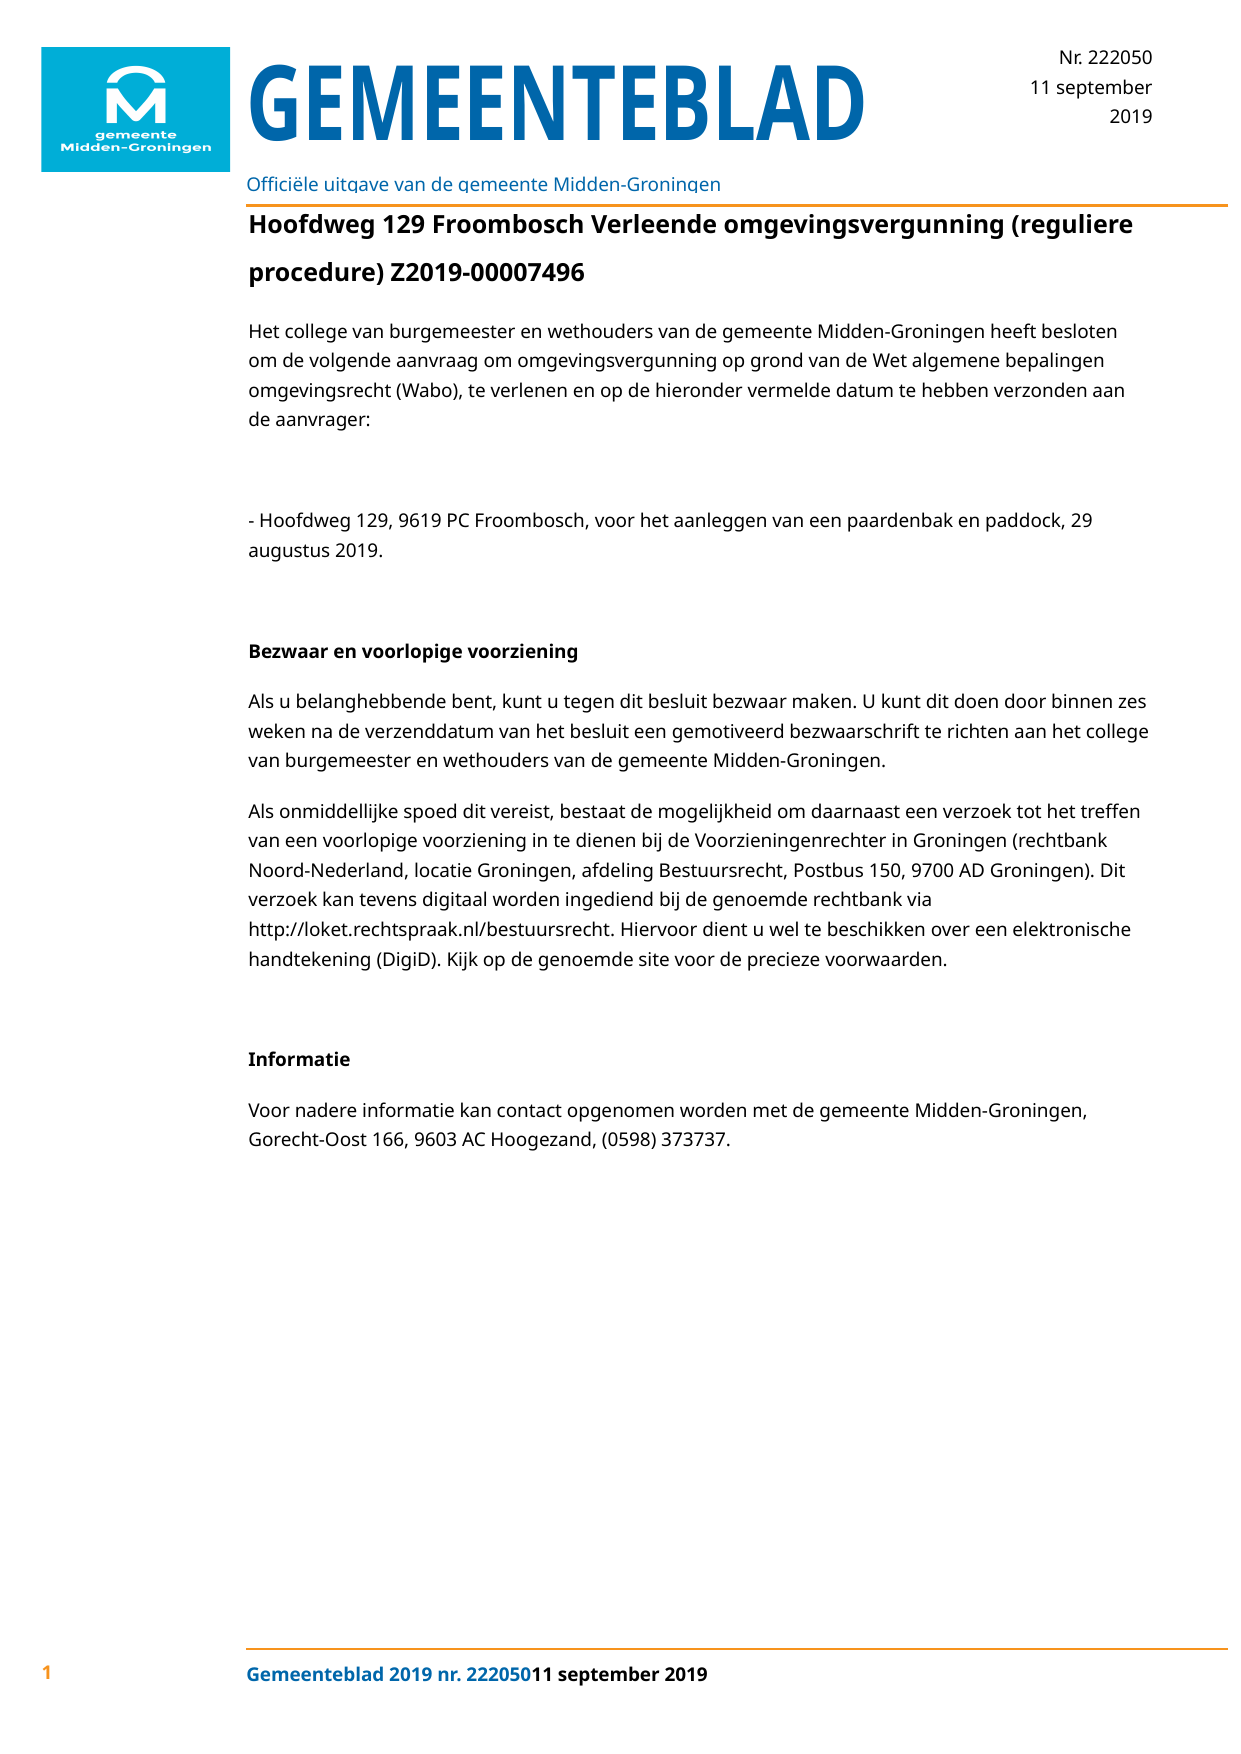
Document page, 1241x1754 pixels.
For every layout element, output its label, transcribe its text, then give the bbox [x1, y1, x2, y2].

text Het college van burgemeester en wethouders van de gemeente Midden-Groningen heeft besloten om de volgende aanvraag om omgevingsvergunning op grond van de Wet algemene bepalingen omgevingsrecht (Wabo), te verlenen en op de hieronder vermelde datum te hebben verzonden aan de aanvrager: [248, 318, 1152, 432]
text Als u belanghebbende bent, kunt u tegen dit besluit bezwaar maken. U kunt dit doen door binnen zes weken na de verzenddatum van het besluit een gemotiveerd bezwaarschrift te richten aan het college van burgemeester en wethouders van de gemeente Midden-Groningen. [248, 688, 1152, 773]
text - Hoofdweg 129, 9619 PC Froombosch, voor het aanleggen van een paardenbak en paddock, 29 augustus 2019. [248, 507, 1152, 563]
picture [184, 146, 190, 153]
text Hoofdweg 129 Froombosch Verleende omgevingsvergunning (reguliere procedure) Z2019-00007496 [248, 207, 1152, 288]
text Bezwaar en voorlopige voorziening [248, 638, 1152, 664]
text Informatie [248, 1047, 1152, 1072]
picture [107, 89, 165, 122]
picture [108, 66, 164, 82]
text Voor nadere informatie kan contact opgenomen worden met de gemeente Midden-Groningen, Gorecht-Oost 166, 9603 AC Hoogezand, (0598) 373737. [248, 1097, 1152, 1152]
text Als onmiddellijke spoed dit vereist, bestaat de mogelijkheid om daarnaast een verzoek tot het treffen van een voorlopige voorziening in te dienen bij de Voorzieningenrechter in Groningen (rechtbank Noord-Nederland, locatie Groningen, afdeling Bestuursrecht, Postbus 150, 9700 AD Groningen). Dit verzoek kan tevens digitaal worden ingediend bij de genoemde rechtbank via http://loket.rechtspraak.nl/bestuursrecht. Hiervoor dient u wel te beschikken over een elektronische handtekening (DigiD). Kijk op de genoemde site voor de precieze voorwaarden. [248, 798, 1152, 972]
